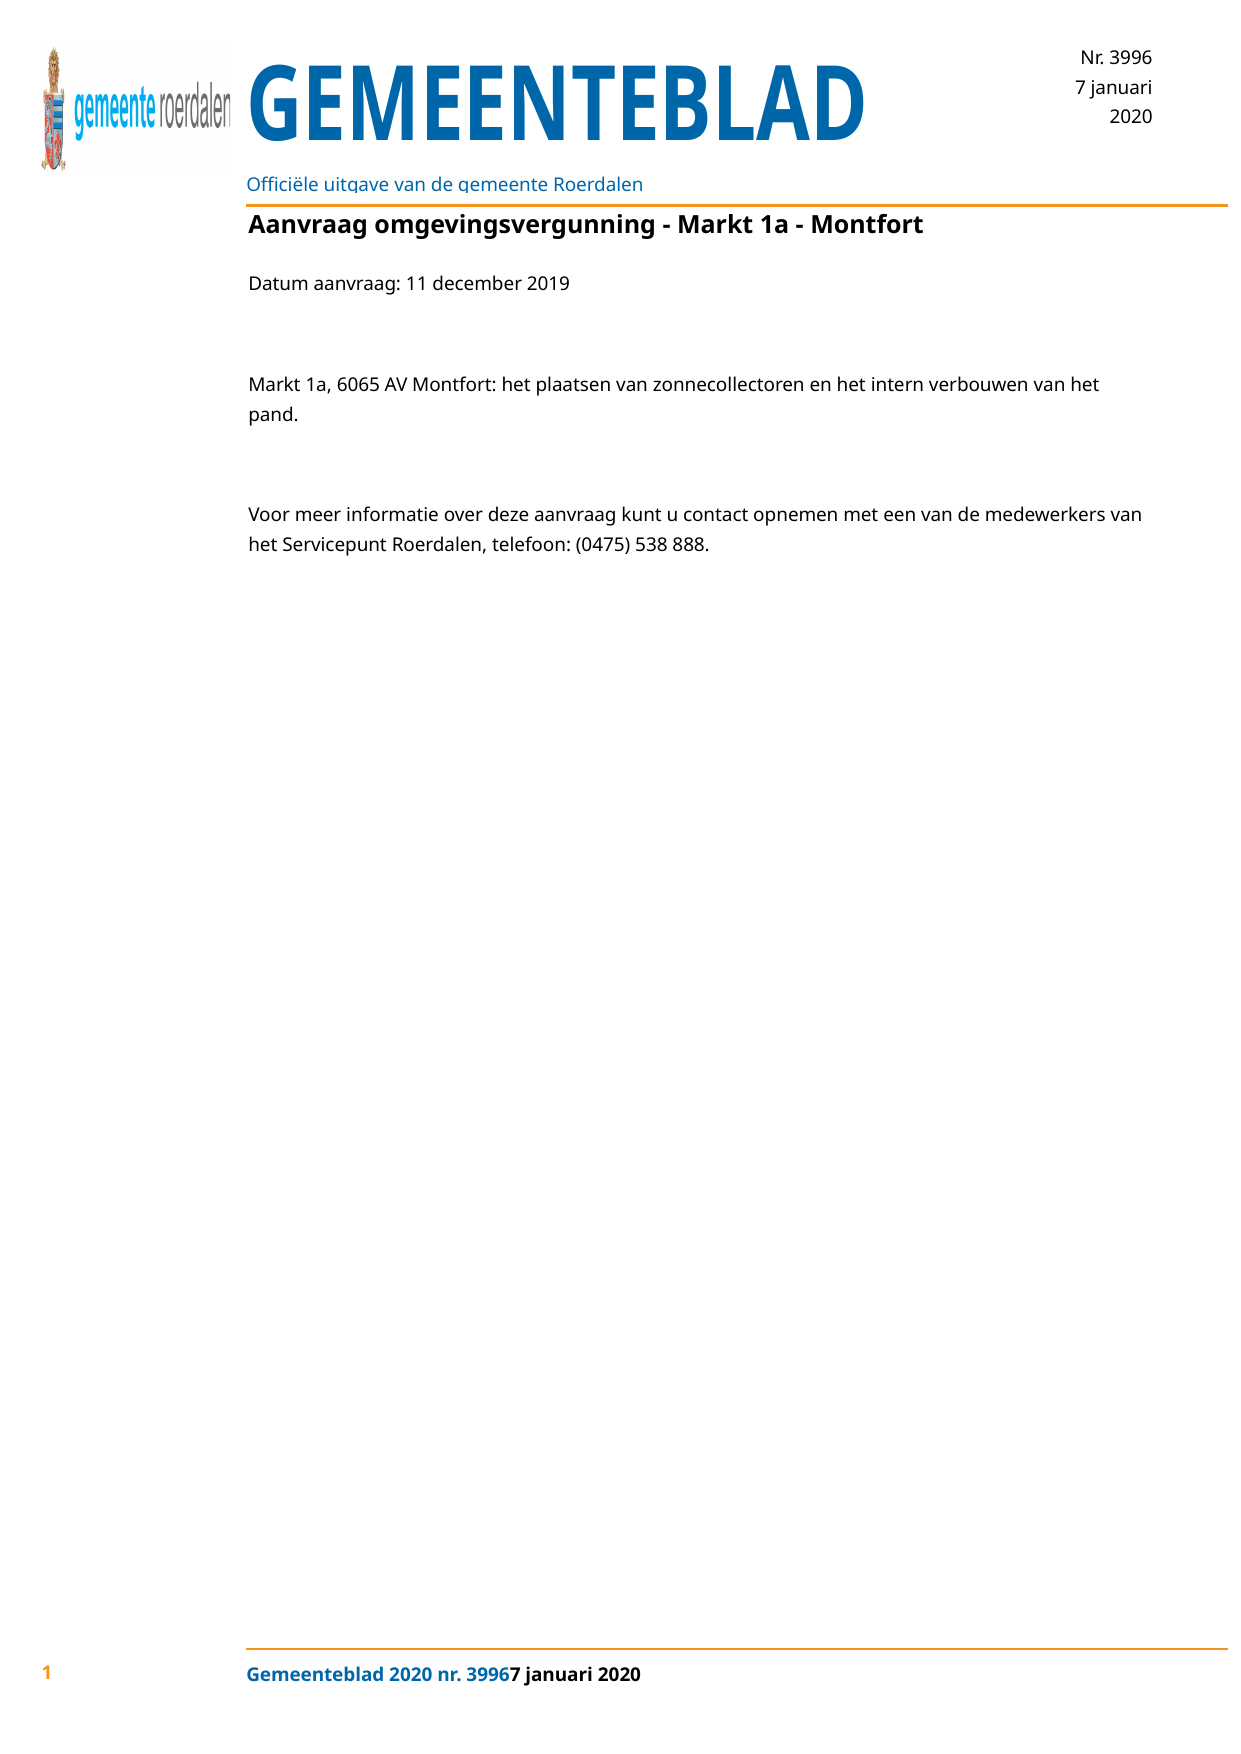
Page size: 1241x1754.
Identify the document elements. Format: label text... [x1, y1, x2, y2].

text Aanvraag omgevingsvergunning - Markt 1a - Montfort [248, 207, 1152, 241]
text Voor meer informatie over deze aanvraag kunt u contact opnemen met een van de medewerkers van het Servicepunt Roerdalen, telefoon: (0475) 538 888. [248, 502, 1152, 557]
text Datum aanvraag: 11 december 2019 [248, 270, 1152, 296]
text Markt 1a, 6065 AV Montfort: het plaatsen van zonnecollectoren en het intern verbouwen van het pand. [248, 371, 1152, 426]
picture [41, 47, 231, 172]
